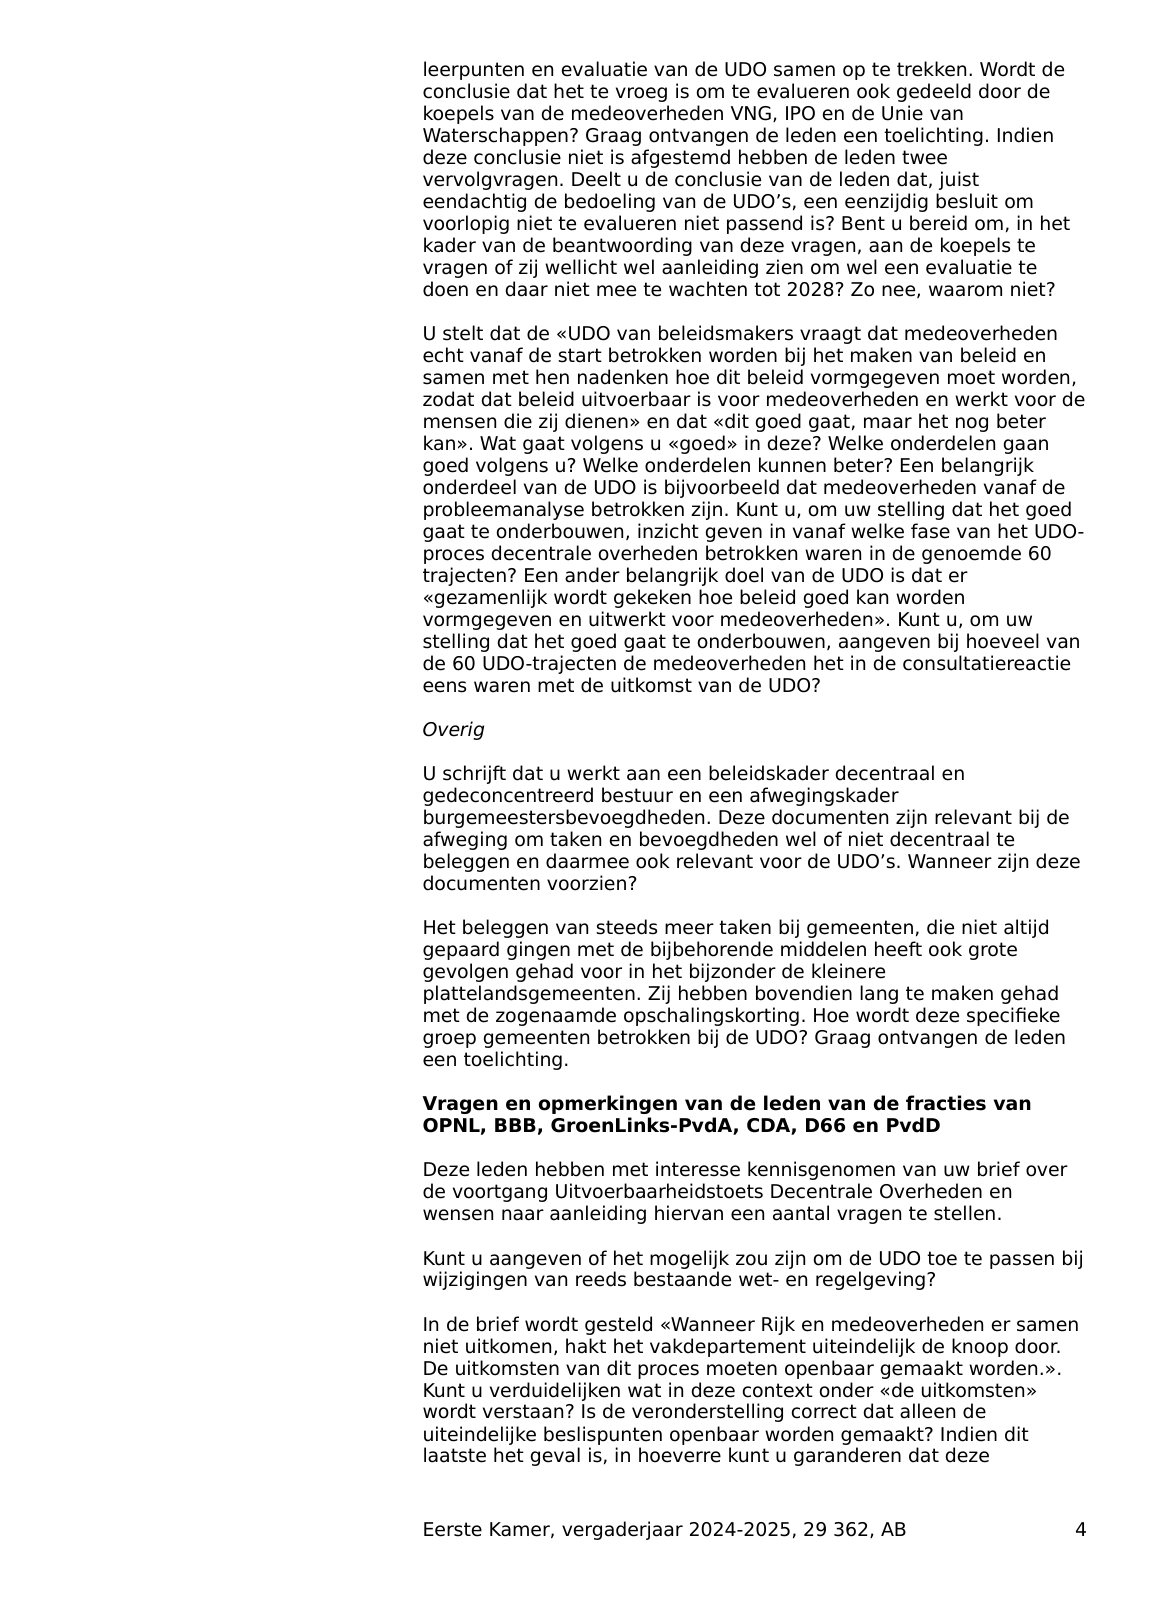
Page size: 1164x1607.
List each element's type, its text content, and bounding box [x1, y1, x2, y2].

subtitle Overig [422, 719, 1087, 741]
text Deze leden hebben met interesse kennisgenomen van uw brief over de voortgang Uitvoerbaarheidstoets Decentrale Overheden en wensen naar aanleiding hiervan een aantal vragen te stellen. [422, 1159, 1087, 1225]
text U schrijft dat u werkt aan een beleidskader decentraal en gedeconcentreerd bestuur en een afwegingskader burgemeestersbevoegdheden. Deze documenten zijn relevant bij de afweging om taken en bevoegdheden wel of niet decentraal te beleggen en daarmee ook relevant voor de UDO’s. Wanneer zijn deze documenten voorzien? [422, 763, 1087, 895]
text Het beleggen van steeds meer taken bij gemeenten, die niet altijd gepaard gingen met de bijbehorende middelen heeft ook grote gevolgen gehad voor in het bijzonder de kleinere plattelandsgemeenten. Zij hebben bovendien lang te maken gehad met de zogenaamde opschalingskorting. Hoe wordt deze specifieke groep gemeenten betrokken bij de UDO? Graag ontvangen de leden een toelichting. [422, 917, 1087, 1071]
subtitle Vragen en opmerkingen van de leden van de fracties van OPNL, BBB, GroenLinks-PvdA, CDA, D66 en PvdD [422, 1093, 1087, 1137]
text In de brief wordt gesteld «Wanneer Rijk en medeoverheden er samen niet uitkomen, hakt het vakdepartement uiteindelijk de knoop door. De uitkomsten van dit proces moeten openbaar gemaakt worden.». Kunt u verduidelijken wat in deze context onder «de uitkomsten» wordt verstaan? Is de veronderstelling correct dat alleen de uiteindelijke beslispunten openbaar worden gemaakt? Indien dit laatste het geval is, in hoeverre kunt u garanderen dat deze [422, 1313, 1087, 1467]
text leerpunten en evaluatie van de UDO samen op te trekken. Wordt de conclusie dat het te vroeg is om te evalueren ook gedeeld door de koepels van de medeoverheden VNG, IPO en de Unie van Waterschappen? Graag ontvangen de leden een toelichting. Indien deze conclusie niet is afgestemd hebben de leden twee vervolgvragen. Deelt u de conclusie van de leden dat, juist eendachtig de bedoeling van de UDO’s, een eenzijdig besluit om voorlopig niet te evalueren niet passend is? Bent u bereid om, in het kader van de beantwoording van deze vragen, aan de koepels te vragen of zij wellicht wel aanleiding zien om wel een evaluatie te doen en daar niet mee te wachten tot 2028? Zo nee, waarom niet? [422, 59, 1087, 301]
text U stelt dat de «UDO van beleidsmakers vraagt dat medeoverheden echt vanaf de start betrokken worden bij het maken van beleid en samen met hen nadenken hoe dit beleid vormgegeven moet worden, zodat dat beleid uitvoerbaar is voor medeoverheden en werkt voor de mensen die zij dienen» en dat «dit goed gaat, maar het nog beter kan». Wat gaat volgens u «goed» in deze? Welke onderdelen gaan goed volgens u? Welke onderdelen kunnen beter? Een belangrijk onderdeel van de UDO is bijvoorbeeld dat medeoverheden vanaf de probleemanalyse betrokken zijn. Kunt u, om uw stelling dat het goed gaat te onderbouwen, inzicht geven in vanaf welke fase van het UDO-proces decentrale overheden betrokken waren in de genoemde 60 trajecten? Een ander belangrijk doel van de UDO is dat er «gezamenlijk wordt gekeken hoe beleid goed kan worden vormgegeven en uitwerkt voor medeoverheden». Kunt u, om uw stelling dat het goed gaat te onderbouwen, aangeven bij hoeveel van de 60 UDO-trajecten de medeoverheden het in de consultatiereactie eens waren met de uitkomst van de UDO? [422, 323, 1087, 697]
text Kunt u aangeven of het mogelijk zou zijn om de UDO toe te passen bij wijzigingen van reeds bestaande wet- en regelgeving? [422, 1247, 1087, 1291]
